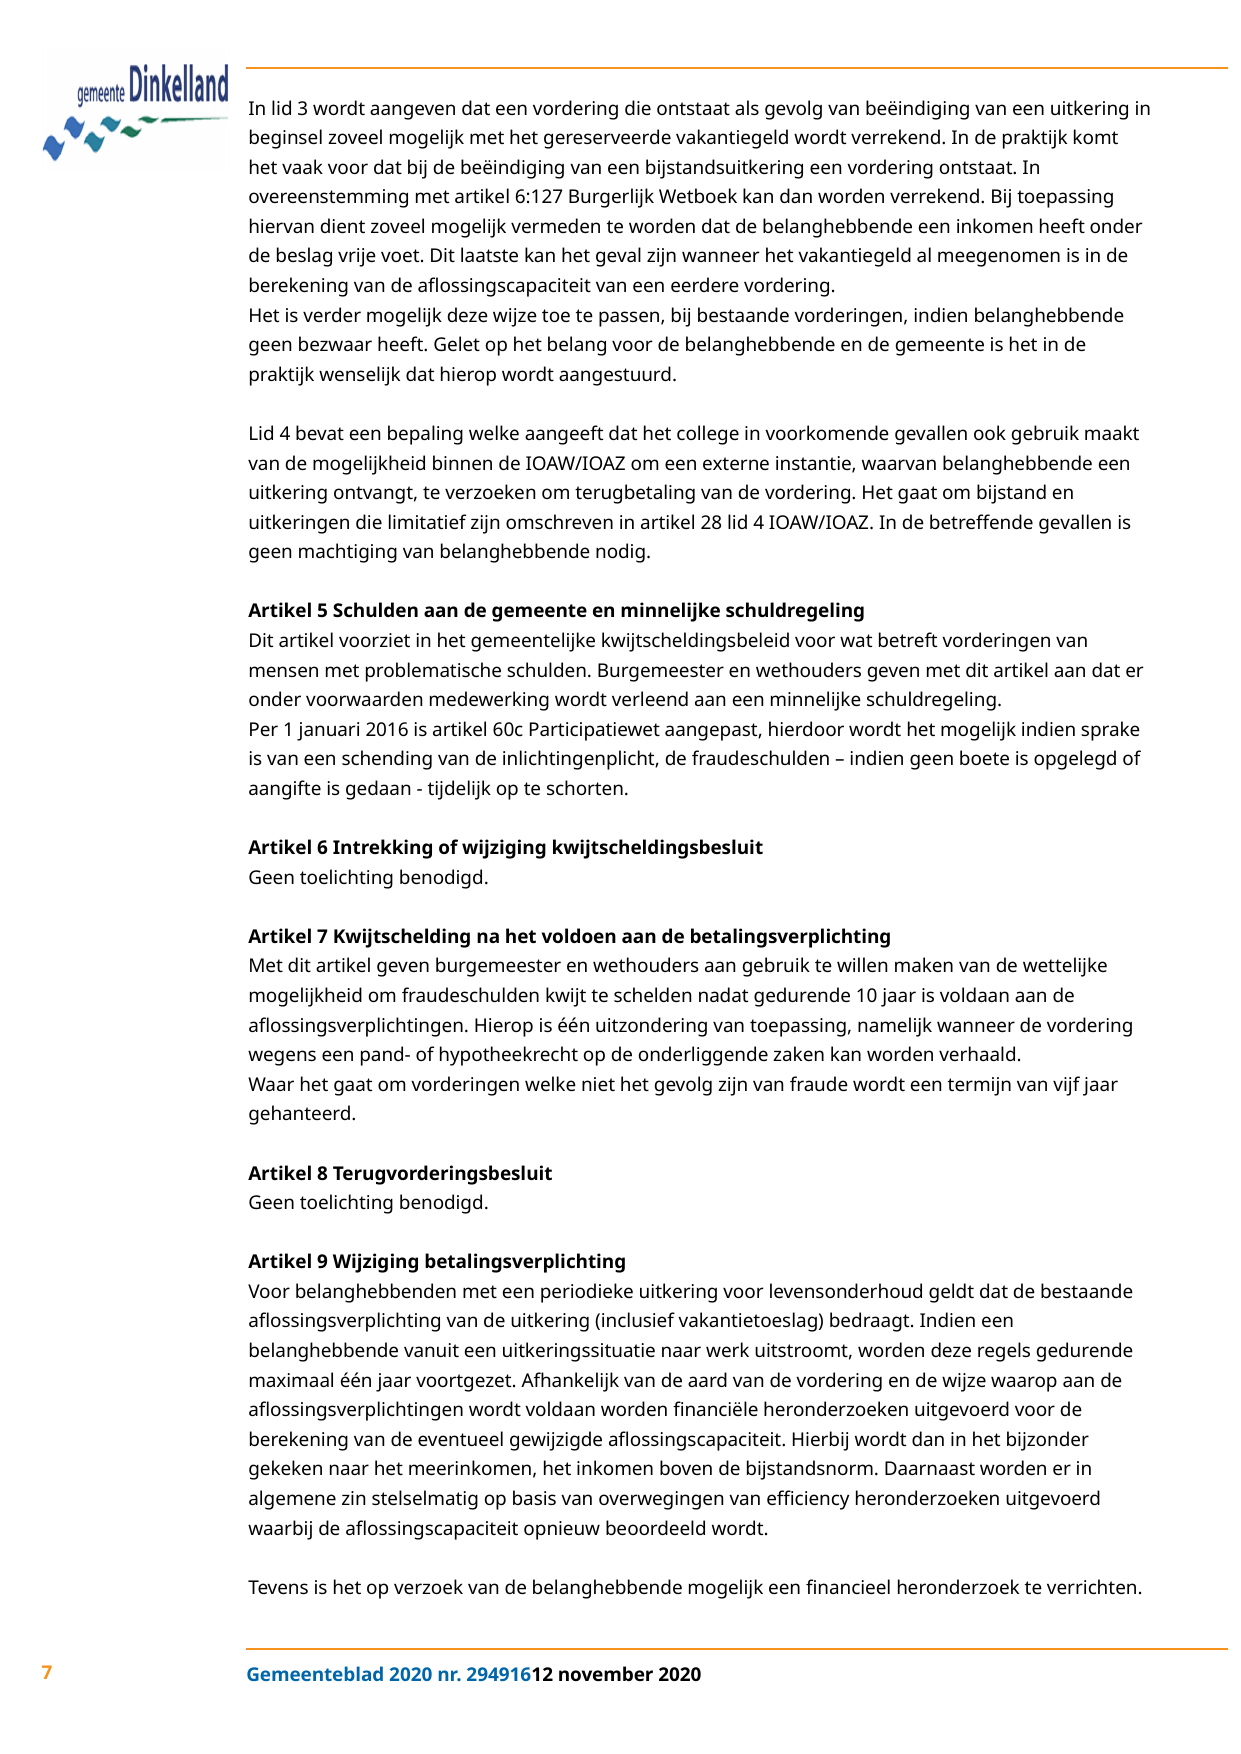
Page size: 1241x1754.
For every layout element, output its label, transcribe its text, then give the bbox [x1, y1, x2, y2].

text Het is verder mogelijk deze wijze toe te passen, bij bestaande vorderingen, indien belanghebbende geen bezwaar heeft. Gelet op het belang voor de belanghebbende en de gemeente is het in de praktijk wenselijk dat hierop wordt aangestuurd. [248, 302, 1152, 387]
text Artikel 5 Schulden aan de gemeente en minnelijke schuldregeling [248, 598, 1152, 623]
picture [41, 47, 231, 172]
text Dit artikel voorziet in het gemeentelijke kwijtscheldingsbeleid voor wat betreft vorderingen van mensen met problematische schulden. Burgemeester en wethouders geven met dit artikel aan dat er onder voorwaarden medewerking wordt verleend aan een minnelijke schuldregeling. [248, 627, 1152, 712]
text Artikel 8 Terugvorderingsbesluit [248, 1160, 1152, 1186]
text Waar het gaat om vorderingen welke niet het gevolg zijn van fraude wordt een termijn van vijf jaar gehanteerd. [248, 1071, 1152, 1126]
text In lid 3 wordt aangeven dat een vordering die ontstaat als gevolg van beëindiging van een uitkering in beginsel zoveel mogelijk met het gereserveerde vakantiegeld wordt verrekend. In de praktijk komt het vaak voor dat bij de beëindiging van een bijstandsuitkering een vordering ontstaat. In overeenstemming met artikel 6:127 Burgerlijk Wetboek kan dan worden verrekend. Bij toepassing hiervan dient zoveel mogelijk vermeden te worden dat de belanghebbende een inkomen heeft onder de beslag vrije voet. Dit laatste kan het geval zijn wanneer het vakantiegeld al meegenomen is in de berekening van de aflossingscapaciteit van een eerdere vordering. [248, 95, 1152, 298]
text Tevens is het op verzoek van de belanghebbende mogelijk een financieel heronderzoek te verrichten. [248, 1574, 1152, 1600]
text Geen toelichting benodigd. [248, 1189, 1152, 1215]
text Lid 4 bevat een bepaling welke aangeeft dat het college in voorkomende gevallen ook gebruik maakt van de mogelijkheid binnen de IOAW/IOAZ om een externe instantie, waarvan belanghebbende een uitkering ontvangt, te verzoeken om terugbetaling van de vordering. Het gaat om bijstand en uitkeringen die limitatief zijn omschreven in artikel 28 lid 4 IOAW/IOAZ. In de betreffende gevallen is geen machtiging van belanghebbende nodig. [248, 420, 1152, 564]
text Artikel 7 Kwijtschelding na het voldoen aan de betalingsverplichting [248, 923, 1152, 949]
text Met dit artikel geven burgemeester en wethouders aan gebruik te willen maken van de wettelijke mogelijkheid om fraudeschulden kwijt te schelden nadat gedurende 10 jaar is voldaan aan de aflossingsverplichtingen. Hierop is één uitzondering van toepassing, namelijk wanneer de vordering wegens een pand- of hypotheekrecht op de onderliggende zaken kan worden verhaald. [248, 953, 1152, 1067]
text Per 1 januari 2016 is artikel 60c Participatiewet aangepast, hierdoor wordt het mogelijk indien sprake is van een schending van de inlichtingenplicht, de fraudeschulden – indien geen boete is opgelegd of aangifte is gedaan - tijdelijk op te schorten. [248, 716, 1152, 801]
text Geen toelichting benodigd. [248, 864, 1152, 890]
text Artikel 9 Wijziging betalingsverplichting [248, 1248, 1152, 1274]
text Voor belanghebbenden met een periodieke uitkering voor levensonderhoud geldt dat de bestaande aflossingsverplichting van de uitkering (inclusief vakantietoeslag) bedraagt. Indien een belanghebbende vanuit een uitkeringssituatie naar werk uitstroomt, worden deze regels gedurende maximaal één jaar voortgezet. Afhankelijk van de aard van de vordering en de wijze waarop aan de aflossingsverplichtingen wordt voldaan worden financiële heronderzoeken uitgevoerd voor de berekening van de eventueel gewijzigde aflossingscapaciteit. Hierbij wordt dan in het bijzonder gekeken naar het meerinkomen, het inkomen boven de bijstandsnorm. Daarnaast worden er in algemene zin stelselmatig op basis van overwegingen van efficiency heronderzoeken uitgevoerd waarbij de aflossingscapaciteit opnieuw beoordeeld wordt. [248, 1278, 1152, 1541]
text Artikel 6 Intrekking of wijziging kwijtscheldingsbesluit [248, 834, 1152, 860]
